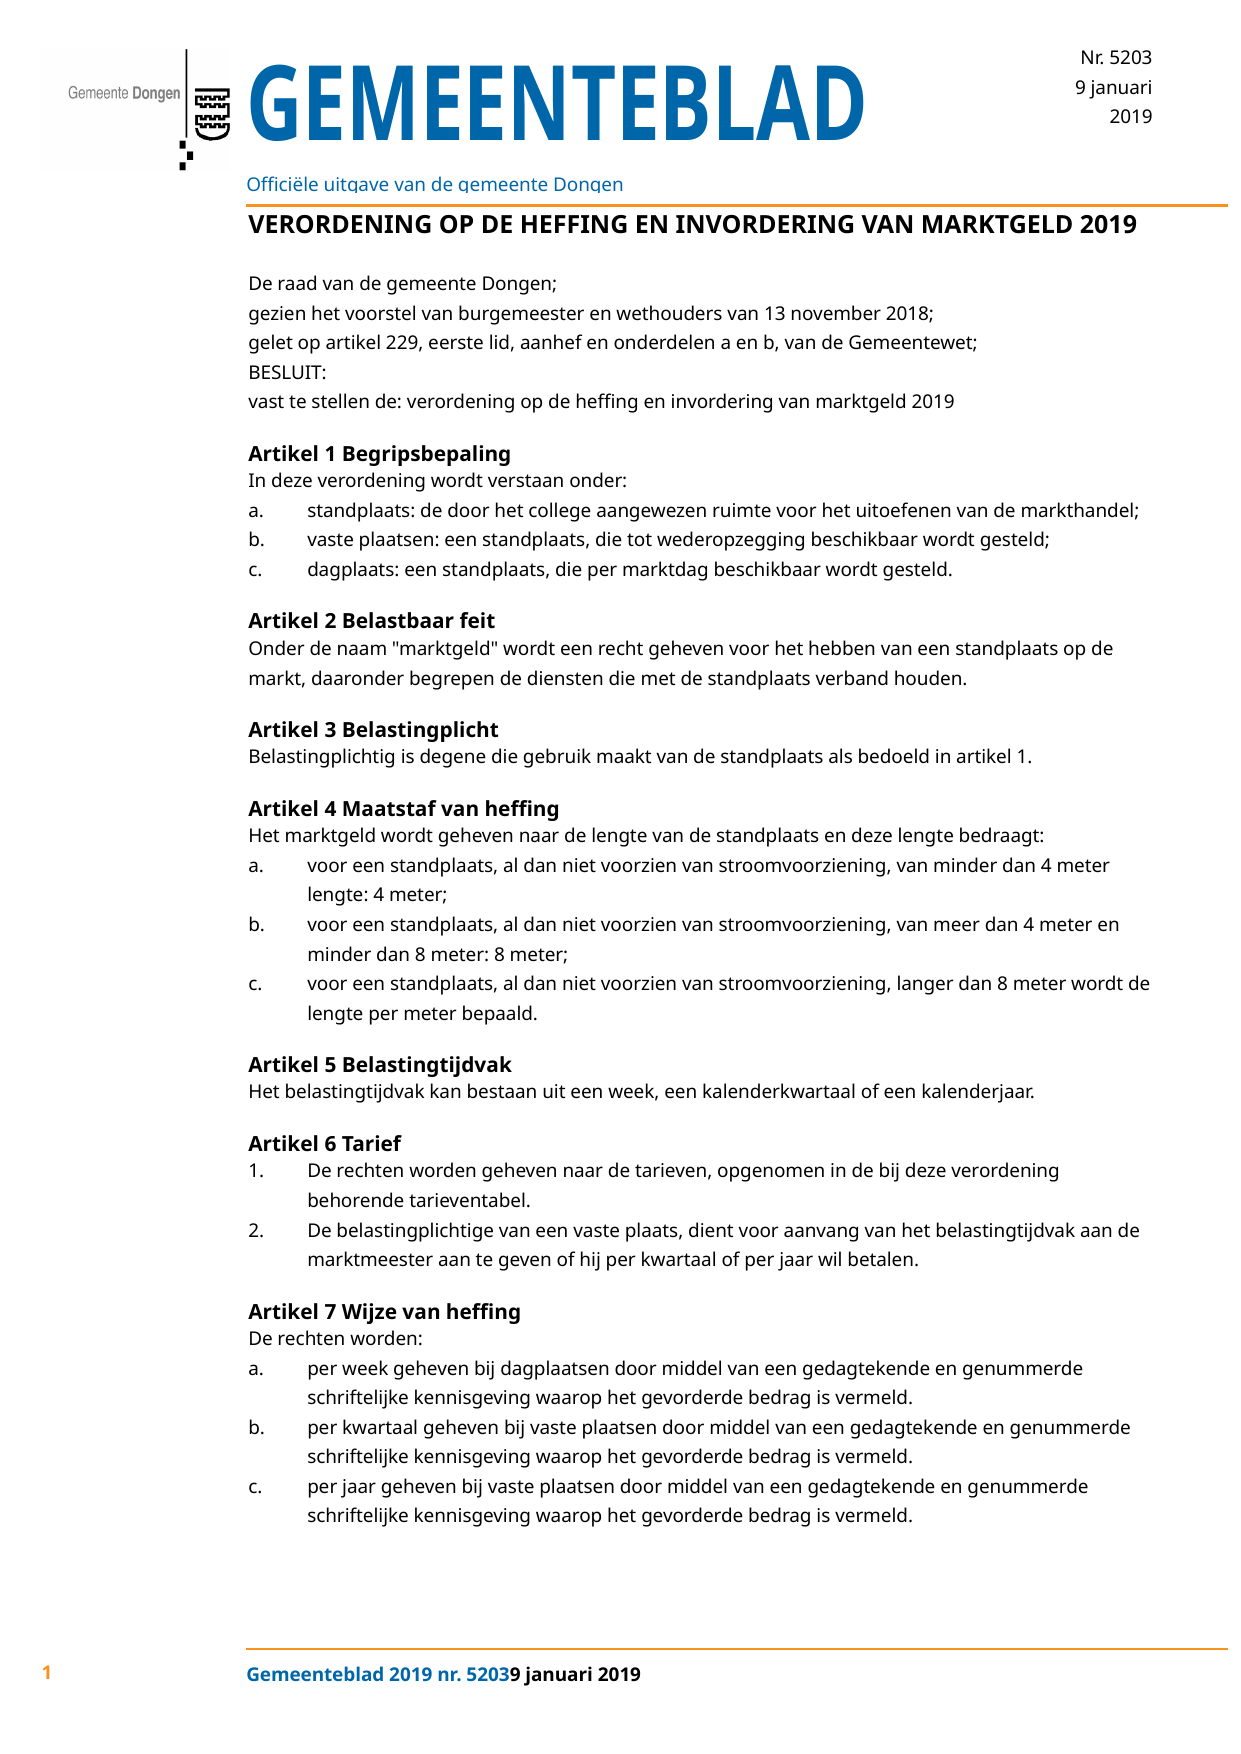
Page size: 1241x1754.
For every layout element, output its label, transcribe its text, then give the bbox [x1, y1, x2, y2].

list per week geheven bij dagplaatsen door middel van een gedagtekende en genummerde schriftelijke kennisgeving waarop het gevorderde bedrag is vermeld. [248, 1355, 1152, 1410]
text vast te stellen de: verordening op de heffing en invordering van marktgeld 2019 [248, 389, 1152, 414]
list voor een standplaats, al dan niet voorzien van stroomvoorziening, van minder dan 4 meter lengte: 4 meter; [248, 852, 1152, 907]
text Artikel 1 Begripsbepaling [248, 439, 1152, 467]
text gezien het voorstel van burgemeester en wethouders van 13 november 2018; [248, 300, 1152, 326]
list De rechten worden geheven naar de tarieven, opgenomen in de bij deze verordening behorende tarieventabel. [248, 1158, 1152, 1213]
list dagplaats: een standplaats, die per marktdag beschikbaar wordt gesteld. [248, 556, 1152, 582]
text Artikel 5 Belastingtijdvak [248, 1050, 1152, 1079]
text Artikel 4 Maatstaf van heffing [248, 794, 1152, 822]
text In deze verordening wordt verstaan onder: [248, 467, 1152, 493]
text Het belastingtijdvak kan bestaan uit een week, een kalenderkwartaal of een kalenderjaar. [248, 1079, 1152, 1104]
text Artikel 3 Belastingplicht [248, 715, 1152, 743]
text Belastingplichtig is degene die gebruik maakt van de standplaats als bedoeld in artikel 1. [248, 743, 1152, 769]
text BESLUIT: [248, 359, 1152, 385]
text Artikel 6 Tarief [248, 1129, 1152, 1158]
text Het marktgeld wordt geheven naar de lengte van de standplaats en deze lengte bedraagt: [248, 822, 1152, 848]
list per jaar geheven bij vaste plaatsen door middel van een gedagtekende en genummerde schriftelijke kennisgeving waarop het gevorderde bedrag is vermeld. [248, 1473, 1152, 1528]
list standplaats: de door het college aangewezen ruimte voor het uitoefenen van de markthandel; [248, 497, 1152, 523]
text VERORDENING OP DE HEFFING EN INVORDERING VAN MARKTGELD 2019 [248, 207, 1152, 241]
list vaste plaatsen: een standplaats, die tot wederopzegging beschikbaar wordt gesteld; [248, 527, 1152, 552]
picture [41, 47, 231, 172]
text De rechten worden: [248, 1325, 1152, 1351]
text De raad van de gemeente Dongen; [248, 270, 1152, 296]
list voor een standplaats, al dan niet voorzien van stroomvoorziening, van meer dan 4 meter en minder dan 8 meter: 8 meter; [248, 911, 1152, 966]
list voor een standplaats, al dan niet voorzien van stroomvoorziening, langer dan 8 meter wordt de lengte per meter bepaald. [248, 970, 1152, 1026]
text Onder de naam "marktgeld" wordt een recht geheven voor het hebben van een standplaats op de markt, daaronder begrepen de diensten die met de standplaats verband houden. [248, 635, 1152, 690]
text Artikel 2 Belastbaar feit [248, 607, 1152, 635]
list De belastingplichtige van een vaste plaats, dient voor aanvang van het belastingtijdvak aan de marktmeester aan te geven of hij per kwartaal of per jaar wil betalen. [248, 1217, 1152, 1272]
text Artikel 7 Wijze van heffing [248, 1297, 1152, 1325]
list per kwartaal geheven bij vaste plaatsen door middel van een gedagtekende en genummerde schriftelijke kennisgeving waarop het gevorderde bedrag is vermeld. [248, 1414, 1152, 1469]
text gelet op artikel 229, eerste lid, aanhef en onderdelen a en b, van de Gemeentewet; [248, 329, 1152, 355]
